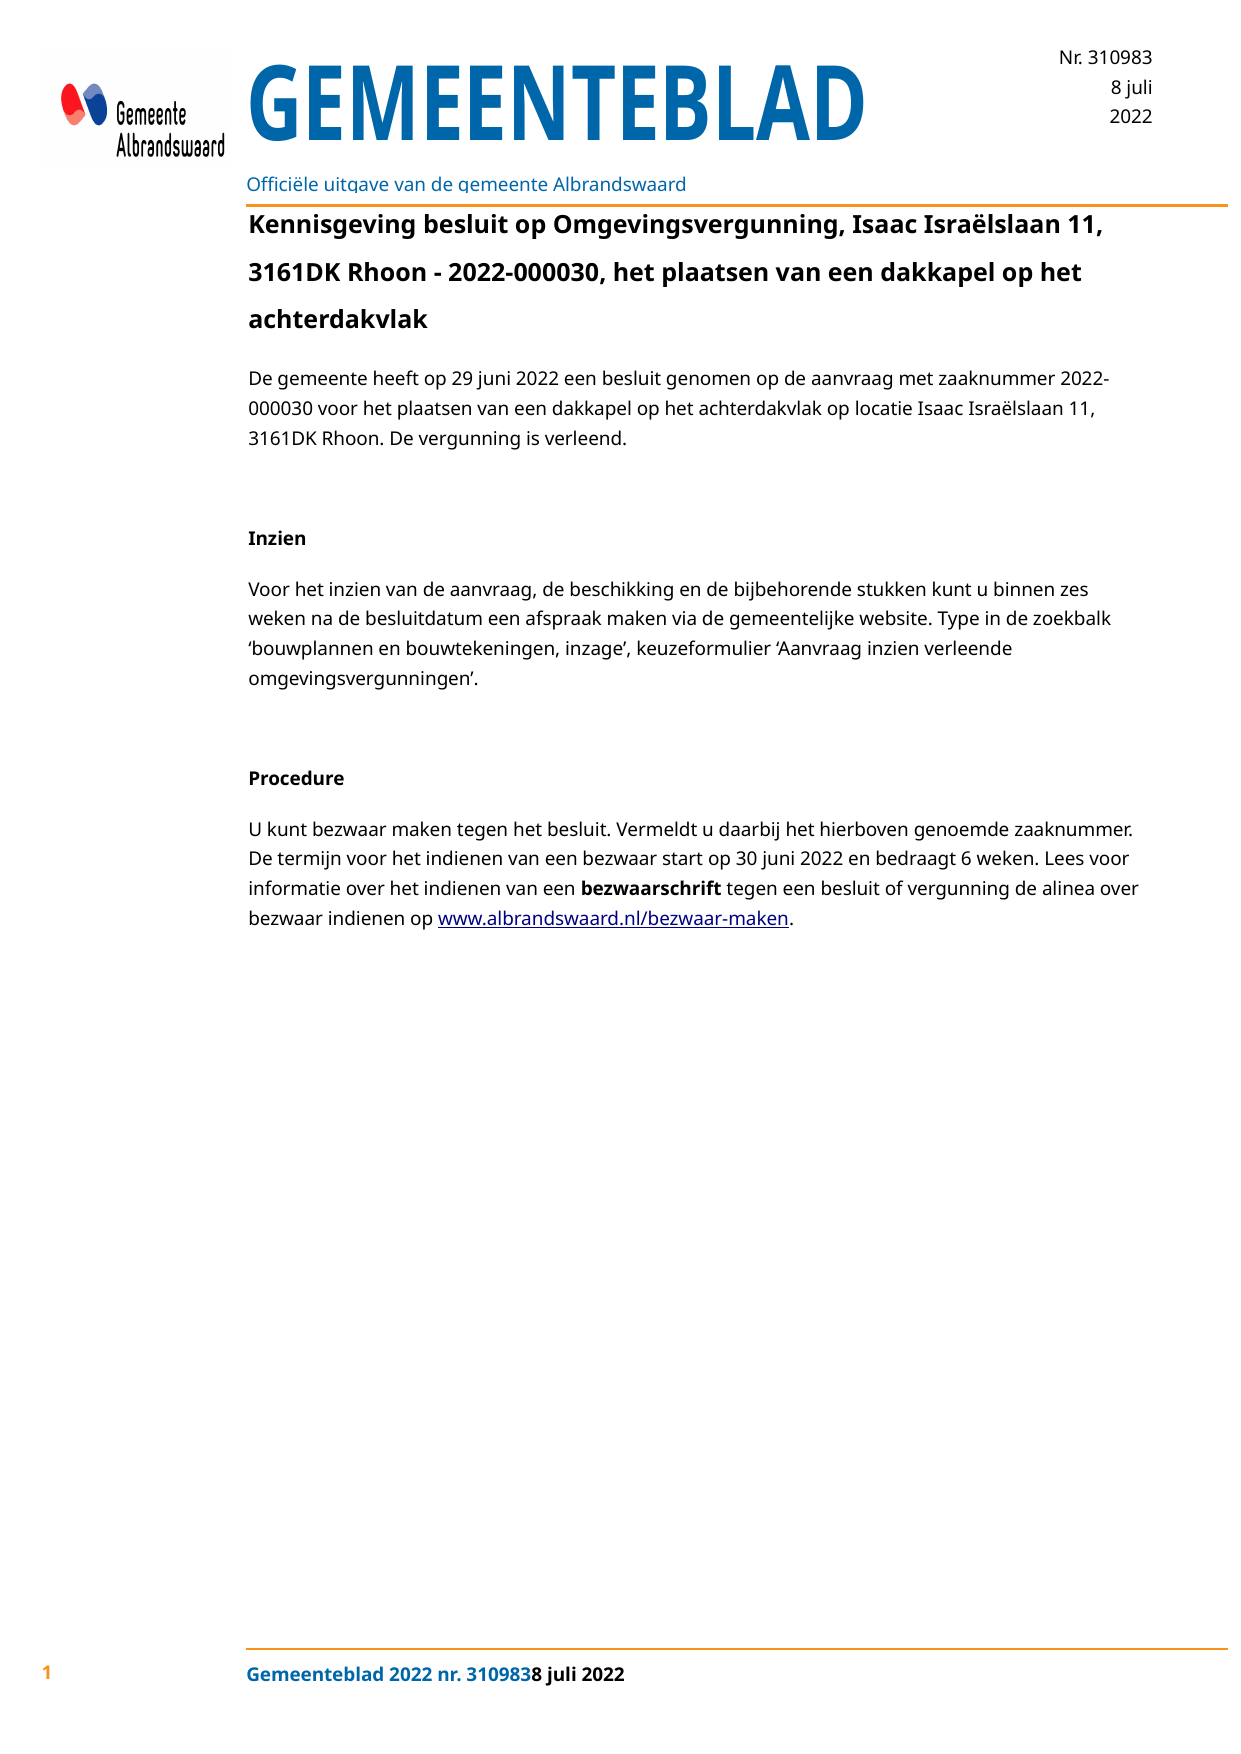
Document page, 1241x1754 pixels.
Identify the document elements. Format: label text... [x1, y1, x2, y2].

text U kunt bezwaar maken tegen het besluit. Vermeldt u daarbij het hierboven genoemde zaaknummer. De termijn voor het indienen van een bezwaar start op 30 juni 2022 en bedraagt 6 weken. Lees voor informatie over het indienen van een bezwaarschrift tegen een besluit of vergunning de alinea over bezwaar indienen op www.albrandswaard.nl/bezwaar-maken. [248, 816, 1152, 930]
text Procedure [248, 766, 1152, 791]
picture [41, 47, 231, 172]
text De gemeente heeft op 29 juni 2022 een besluit genomen op de aanvraag met zaaknummer 2022-000030 voor het plaatsen van een dakkapel op het achterdakvlak op locatie Isaac Israëlslaan 11, 3161DK Rhoon. De vergunning is verleend. [248, 366, 1152, 450]
text Kennisgeving besluit op Omgevingsvergunning, Isaac Israëlslaan 11, 3161DK Rhoon - 2022-000030, het plaatsen van een dakkapel op het achterdakvlak [248, 207, 1152, 336]
text Inzien [248, 526, 1152, 551]
text Voor het inzien van de aanvraag, de beschikking en de bijbehorende stukken kunt u binnen zes weken na de besluitdatum een afspraak maken via de gemeentelijke website. Type in de zoekbalk ‘bouwplannen en bouwtekeningen, inzage’, keuzeformulier ‘Aanvraag inzien verleende omgevingsvergunningen’. [248, 576, 1152, 690]
